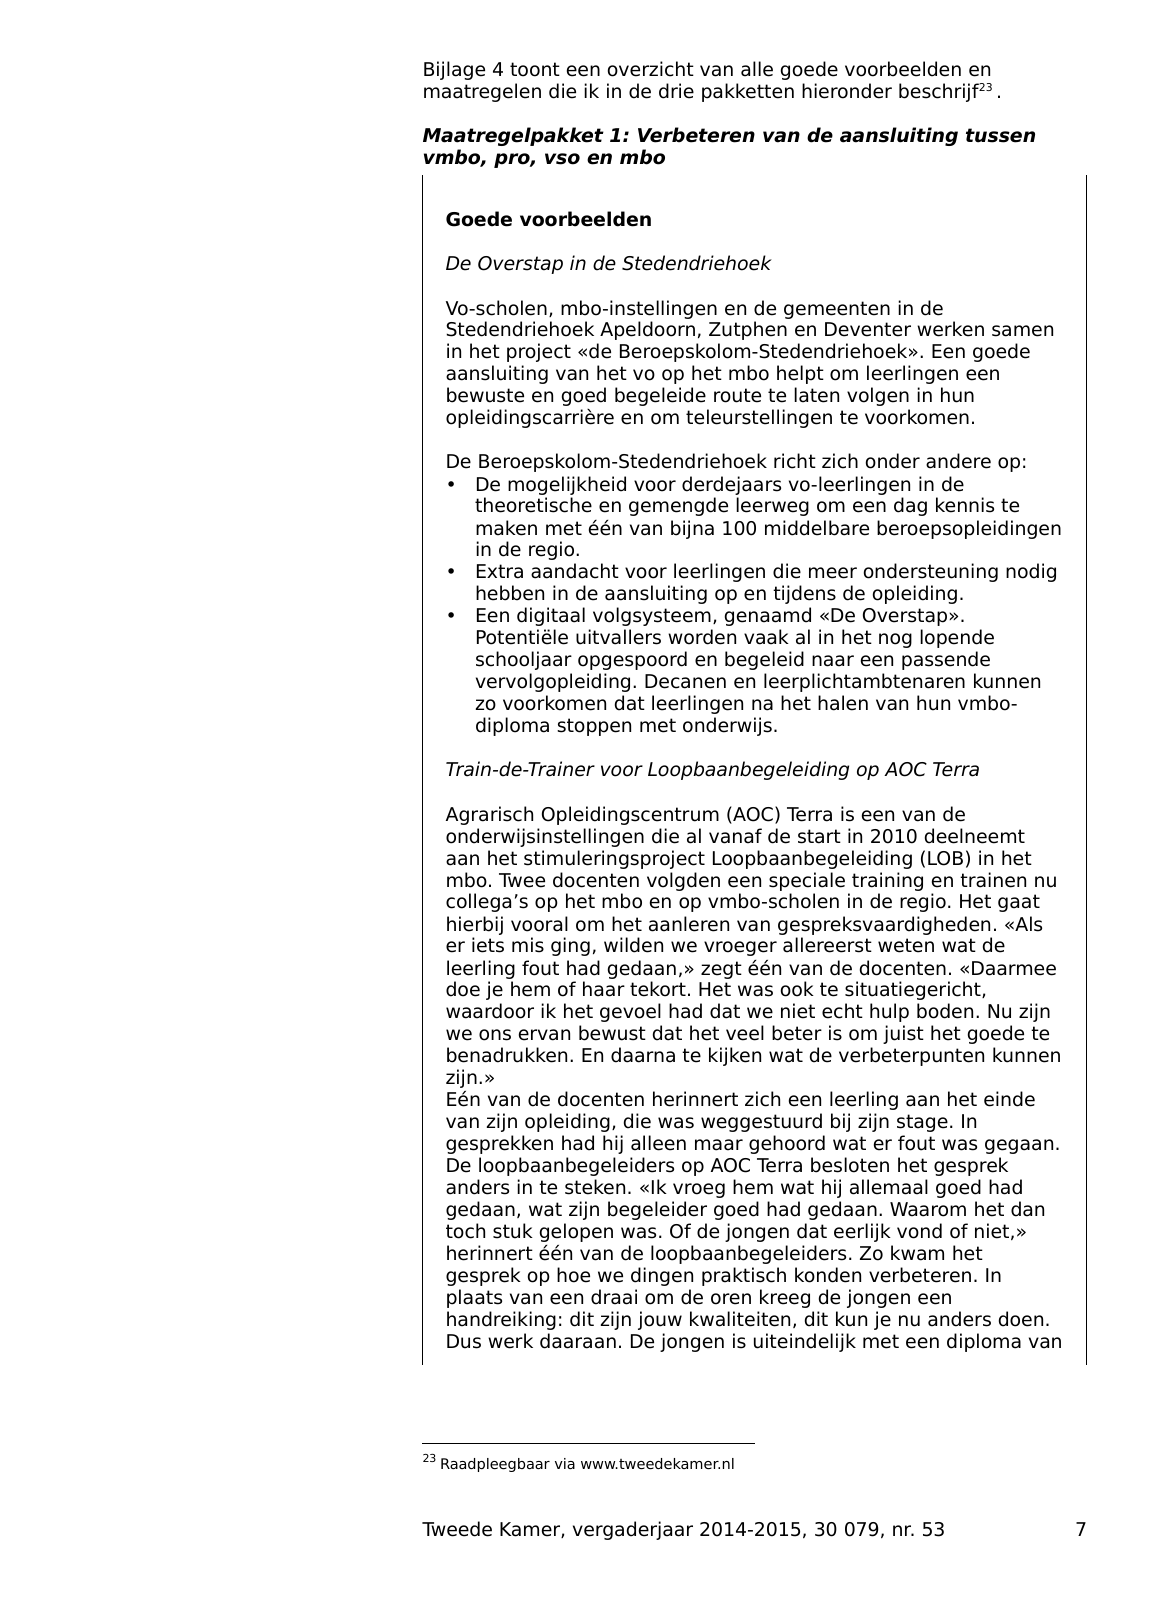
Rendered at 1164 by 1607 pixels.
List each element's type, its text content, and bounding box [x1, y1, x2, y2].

text Raadpleegbaar via www.tweedekamer.nl [422, 1452, 1087, 1474]
table_header Goede voorbeelden De Overstap in de Stedendriehoek Vo-scholen, mbo-instellingen en de gemeenten in de Stedendriehoek Apeldoorn, Zutphen en Deventer werken samen in het project «de Beroepskolom-Stedendriehoek». Een goede aansluiting van het vo op het mbo helpt om leerlingen een bewuste en goed begeleide route te laten volgen in hun opleidingscarrière en om teleurstellingen te voorkomen. De Beroepskolom-Stedendriehoek richt zich onder andere op: • De mogelijkheid voor derdejaars vo-leerlingen in de theoretische en gemengde leerweg om een dag kennis te maken met één van bijna 100 middelbare beroepsopleidingen in de regio. • Extra aandacht voor leerlingen die meer ondersteuning nodig hebben in de aansluiting op en tijdens de opleiding. • Een digitaal volgsysteem, genaamd «De Overstap». Potentiële uitvallers worden vaak al in het nog lopende schooljaar opgespoord en begeleid naar een passende vervolgopleiding. Decanen en leerplichtambtenaren kunnen zo voorkomen dat leerlingen na het halen van hun vmbo-diploma stoppen met onderwijs. Train-de-Trainer voor Loopbaanbegeleiding op AOC Terra Agrarisch Opleidingscentrum (AOC) Terra is een van de onderwijsinstellingen die al vanaf de start in 2010 deelneemt aan het stimuleringsproject Loopbaanbegeleiding (LOB) in het mbo. Twee docenten volgden een speciale training en trainen nu collega’s op het mbo en op vmbo-scholen in de regio. Het gaat hierbij vooral om het aanleren van gespreksvaardigheden. «Als er iets mis ging, wilden we vroeger allereerst weten wat de leerling fout had gedaan,» zegt één van de docenten. «Daarmee doe je hem of haar tekort. Het was ook te situatiegericht, waardoor ik het gevoel had dat we niet echt hulp boden. Nu zijn we ons ervan bewust dat het veel beter is om juist het goede te benadrukken. En daarna te kijken wat de verbeterpunten kunnen zijn.» Eén van de docenten herinnert zich een leerling aan het einde van zijn opleiding, die was weggestuurd bij zijn stage. In gesprekken had hij alleen maar gehoord wat er fout was gegaan. De loopbaanbegeleiders op AOC Terra besloten het gesprek anders in te steken. «Ik vroeg hem wat hij allemaal goed had gedaan, wat zijn begeleider goed had gedaan. Waarom het dan toch stuk gelopen was. Of de jongen dat eerlijk vond of niet,» herinnert één van de loopbaanbegeleiders. Zo kwam het gesprek op hoe we dingen praktisch konden verbeteren. In plaats van een draai om de oren kreeg de jongen een handreiking: dit zijn jouw kwaliteiten, dit kun je nu anders doen. Dus werk daaraan. De jongen is uiteindelijk met een diploma van [423, 175, 1086, 1365]
subtitle Maatregelpakket 1: Verbeteren van de aansluiting tussen vmbo, pro, vso en mbo [422, 125, 1087, 169]
text Bijlage 4 toont een overzicht van alle goede voorbeelden en maatregelen die ik in de drie pakketten hieronder beschrijf. [422, 59, 1087, 103]
